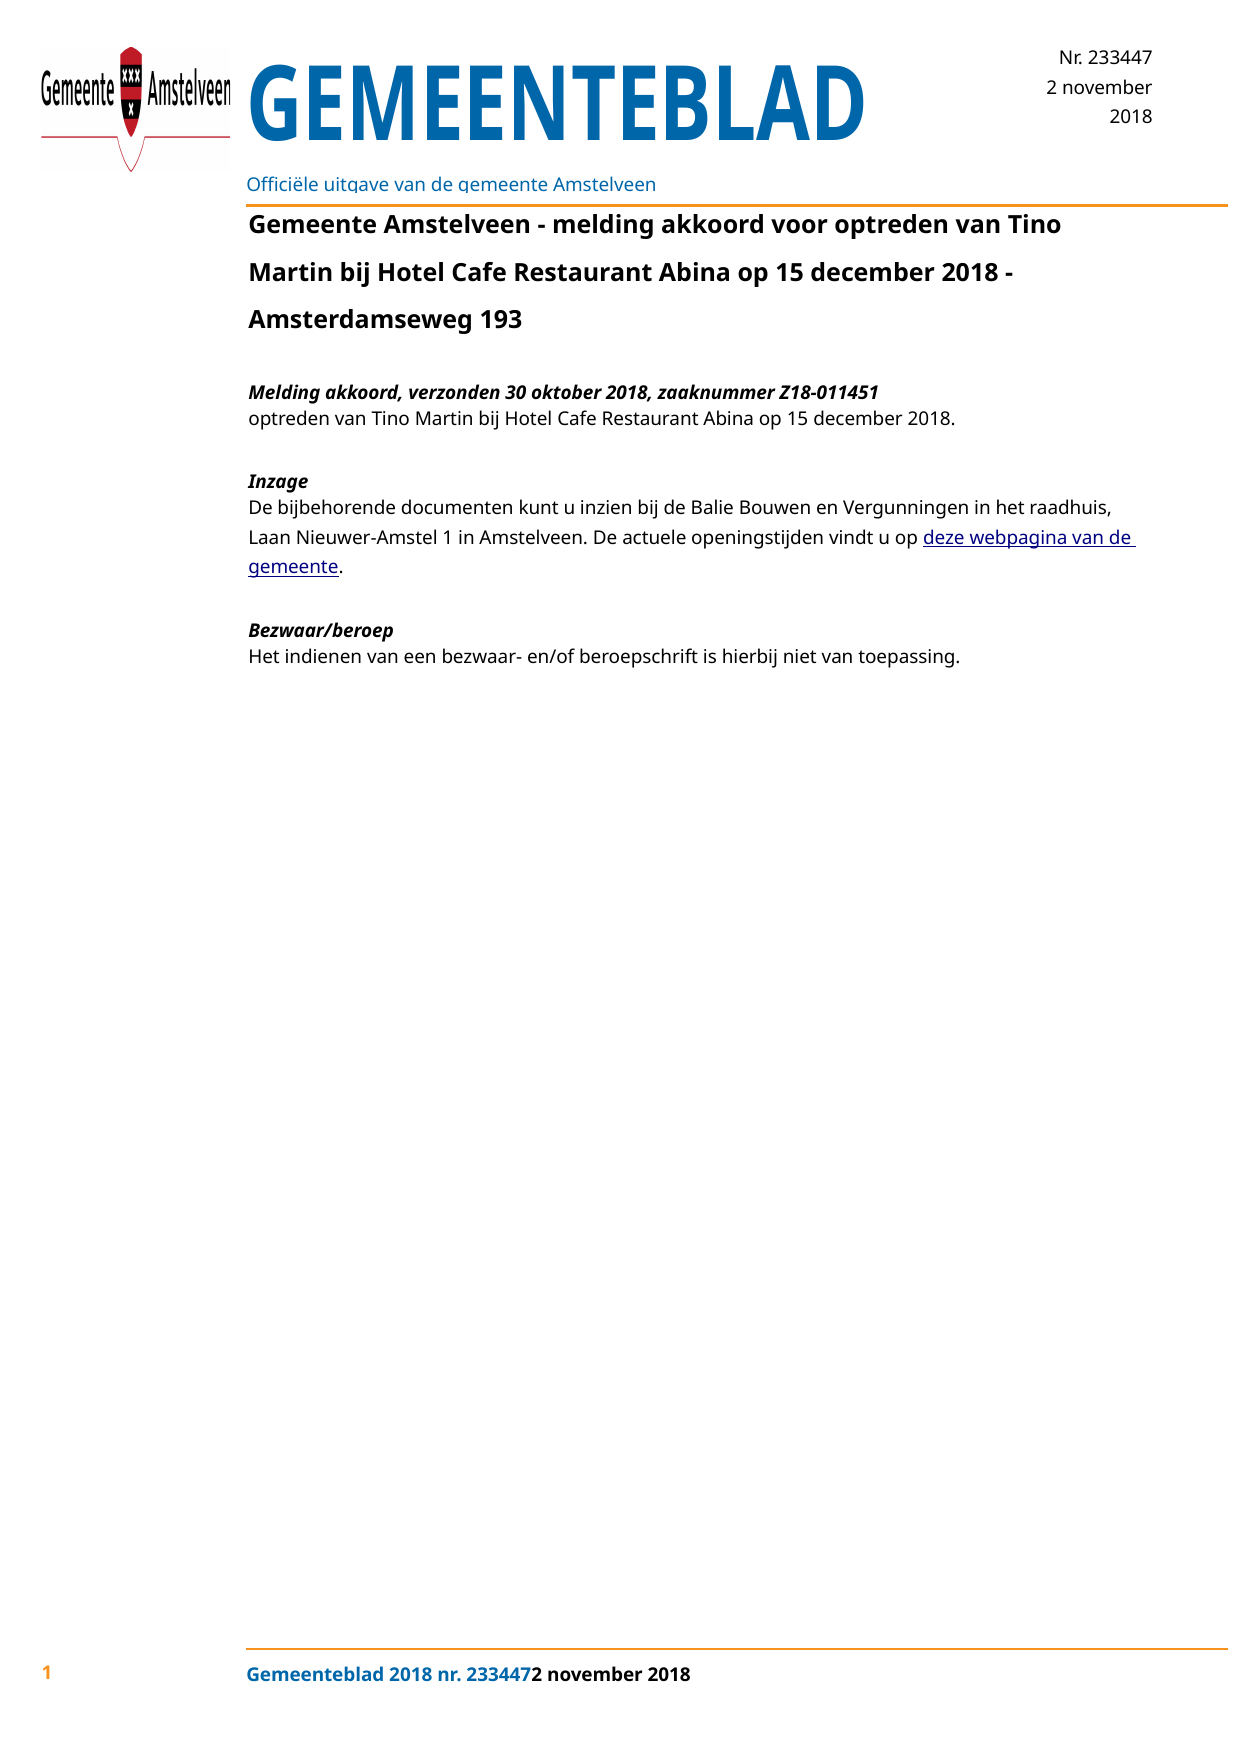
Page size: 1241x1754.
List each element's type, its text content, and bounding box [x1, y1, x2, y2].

text Melding akkoord, verzonden 30 oktober 2018, zaaknummer Z18-011451 [248, 379, 1152, 405]
text Gemeente Amstelveen - melding akkoord voor optreden van Tino Martin bij Hotel Cafe Restaurant Abina op 15 december 2018 - Amsterdamseweg 193 [248, 207, 1152, 336]
picture [41, 47, 231, 172]
text Bezwaar/beroep [248, 618, 1152, 643]
text Het indienen van een bezwaar- en/of beroepschrift is hierbij niet van toepassing. [248, 643, 1152, 669]
text optreden van Tino Martin bij Hotel Cafe Restaurant Abina op 15 december 2018. [248, 405, 1152, 431]
text De bijbehorende documenten kunt u inzien bij de Balie Bouwen en Vergunningen in het raadhuis, Laan Nieuwer-Amstel 1 in Amstelveen. De actuele openingstijden vindt u op deze webpagina van de gemeente. [248, 494, 1152, 579]
text Inzage [248, 469, 1152, 494]
